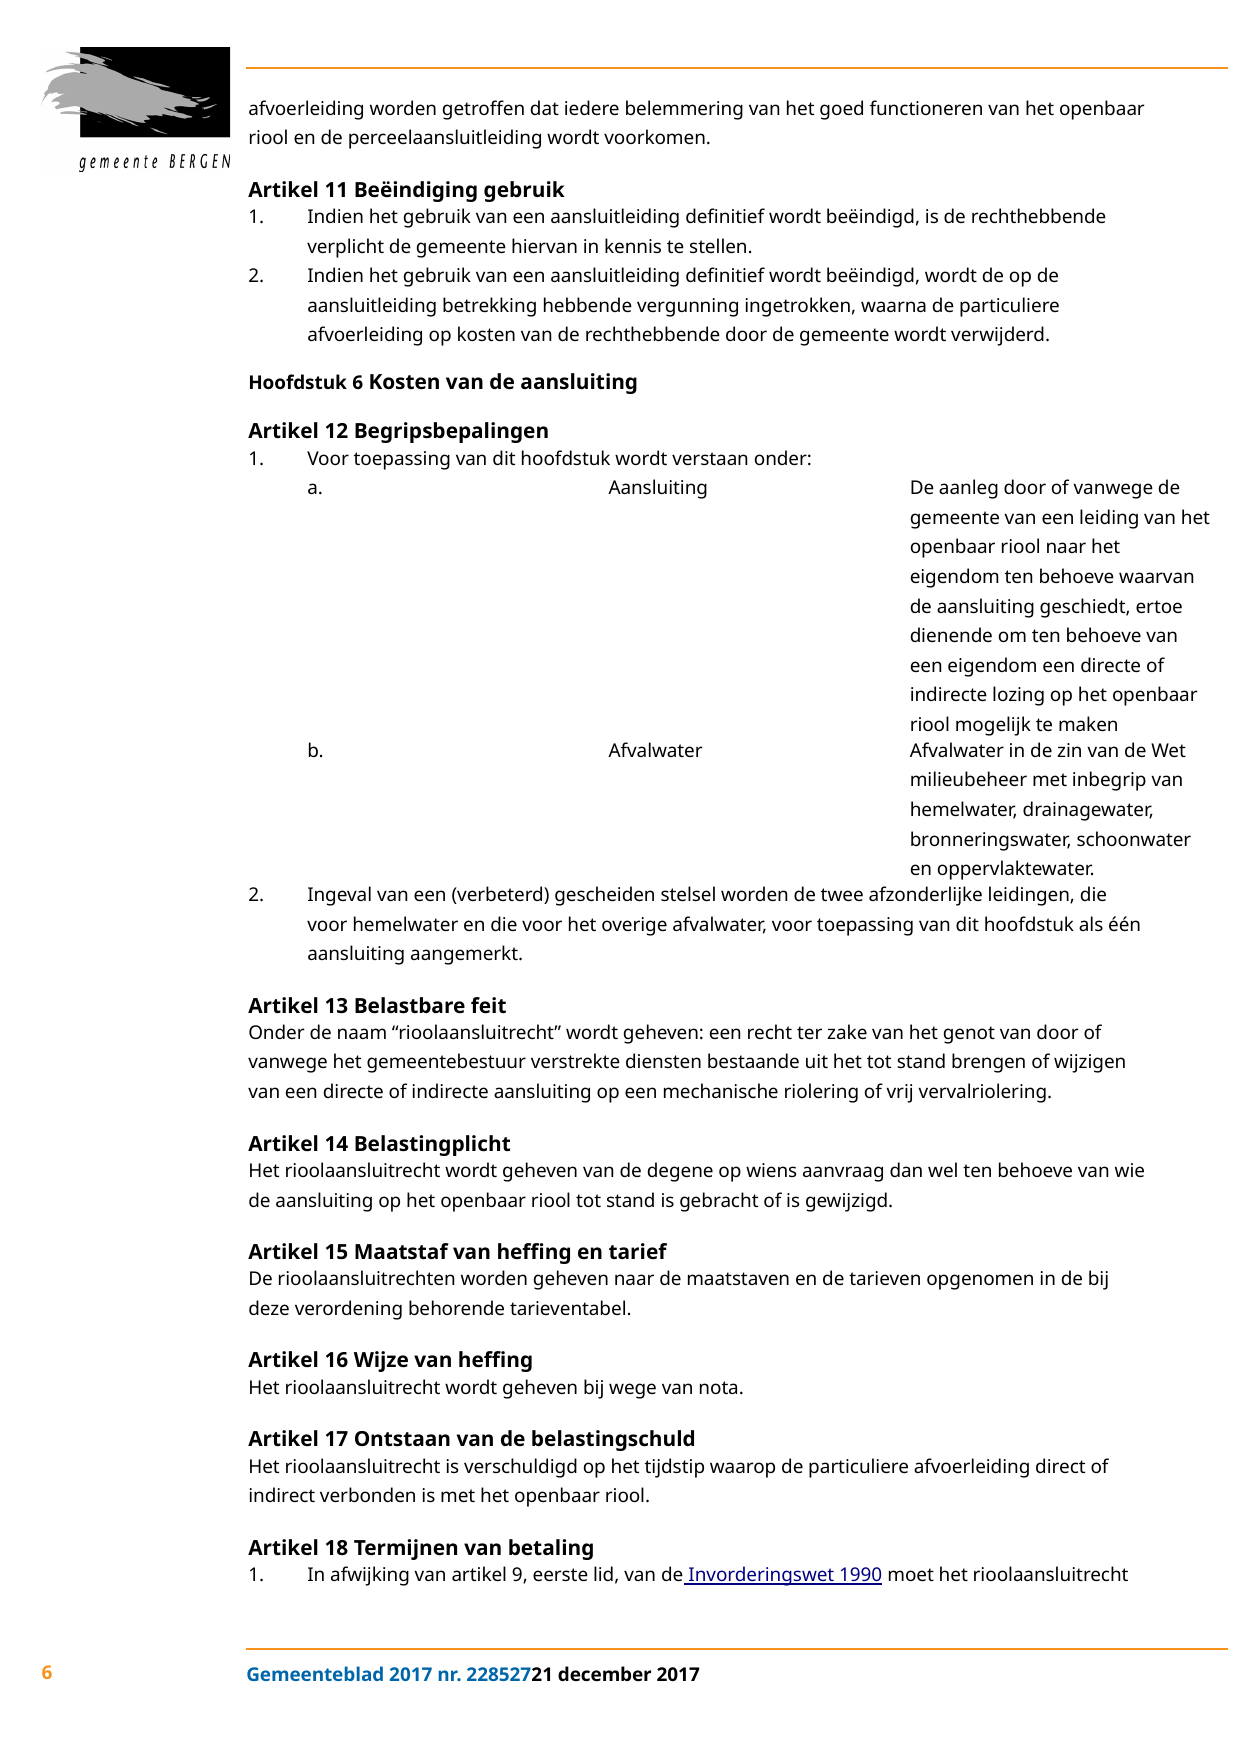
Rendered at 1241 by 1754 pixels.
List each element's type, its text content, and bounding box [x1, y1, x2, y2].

text afvoerleiding worden getroffen dat iedere belemmering van het goed functioneren van het openbaar riool en de perceelaansluitleiding wordt voorkomen. [248, 95, 1152, 150]
text Artikel 16 Wijze van heffing [248, 1346, 1152, 1374]
table_cell Afvalwater in de zin van de Wet milieubeheer met inbegrip van hemelwater, drainagewater, bronneringswater, schoonwater en oppervlaktewater. [910, 737, 1211, 881]
list In afwijking van artikel 9, eerste lid, van de Invorderingswet 1990 moet het rioolaansluitrecht [248, 1561, 1152, 1587]
list Indien het gebruik van een aansluitleiding definitief wordt beëindigd, wordt de op de aansluitleiding betrekking hebbende vergunning ingetrokken, waarna de particuliere afvoerleiding op kosten van de rechthebbende door de gemeente wordt verwijderd. [248, 262, 1152, 347]
text Artikel 12 Begripsbepalingen [248, 416, 1152, 445]
table_header De aanleg door of vanwege de gemeente van een leiding van het openbaar riool naar het eigendom ten behoeve waarvan de aansluiting geschiedt, ertoe dienende om ten behoeve van een eigendom een directe of indirecte lozing op het openbaar riool mogelijk te maken [910, 475, 1211, 737]
picture [41, 47, 231, 172]
table_cell Afvalwater [608, 737, 909, 881]
text Artikel 17 Ontstaan van de belastingschuld [248, 1424, 1152, 1453]
list Ingeval van een (verbeterd) gescheiden stelsel worden de twee afzonderlijke leidingen, die voor hemelwater en die voor het overige afvalwater, voor toepassing van dit hoofdstuk als één aansluiting aangemerkt. [248, 881, 1152, 966]
text De rioolaansluitrechten worden geheven naar de maatstaven en de tarieven opgenomen in de bij deze verordening behorende tarieventabel. [248, 1266, 1152, 1321]
text Het rioolaansluitrecht is verschuldigd op het tijdstip waarop de particuliere afvoerleiding direct of indirect verbonden is met het openbaar riool. [248, 1453, 1152, 1508]
text Het rioolaansluitrecht wordt geheven bij wege van nota. [248, 1374, 1152, 1400]
text Artikel 15 Maatstaf van heffing en tarief [248, 1237, 1152, 1266]
text Artikel 18 Termijnen van betaling [248, 1533, 1152, 1561]
list Indien het gebruik van een aansluitleiding definitief wordt beëindigd, is de rechthebbende verplicht de gemeente hiervan in kennis te stellen. [248, 203, 1152, 258]
text Artikel 14 Belastingplicht [248, 1129, 1152, 1157]
text Het rioolaansluitrecht wordt geheven van de degene op wiens aanvraag dan wel ten behoeve van wie de aansluiting op het openbaar riool tot stand is gebracht of is gewijzigd. [248, 1157, 1152, 1212]
table_header Aansluiting [608, 475, 909, 737]
list Voor toepassing van dit hoofdstuk wordt verstaan onder: [248, 445, 1152, 471]
text Artikel 13 Belastbare feit [248, 991, 1152, 1019]
text Hoofdstuk 6 Kosten van de aansluiting [248, 367, 1152, 396]
table_cell b. [307, 737, 608, 881]
text Artikel 11 Beëindiging gebruik [248, 175, 1152, 203]
text Onder de naam “rioolaansluitrecht” wordt geheven: een recht ter zake van het genot van door of vanwege het gemeentebestuur verstrekte diensten bestaande uit het tot stand brengen of wijzigen van een directe of indirecte aansluiting op een mechanische riolering of vrij vervalriolering. [248, 1019, 1152, 1104]
table_header a. [307, 475, 608, 737]
